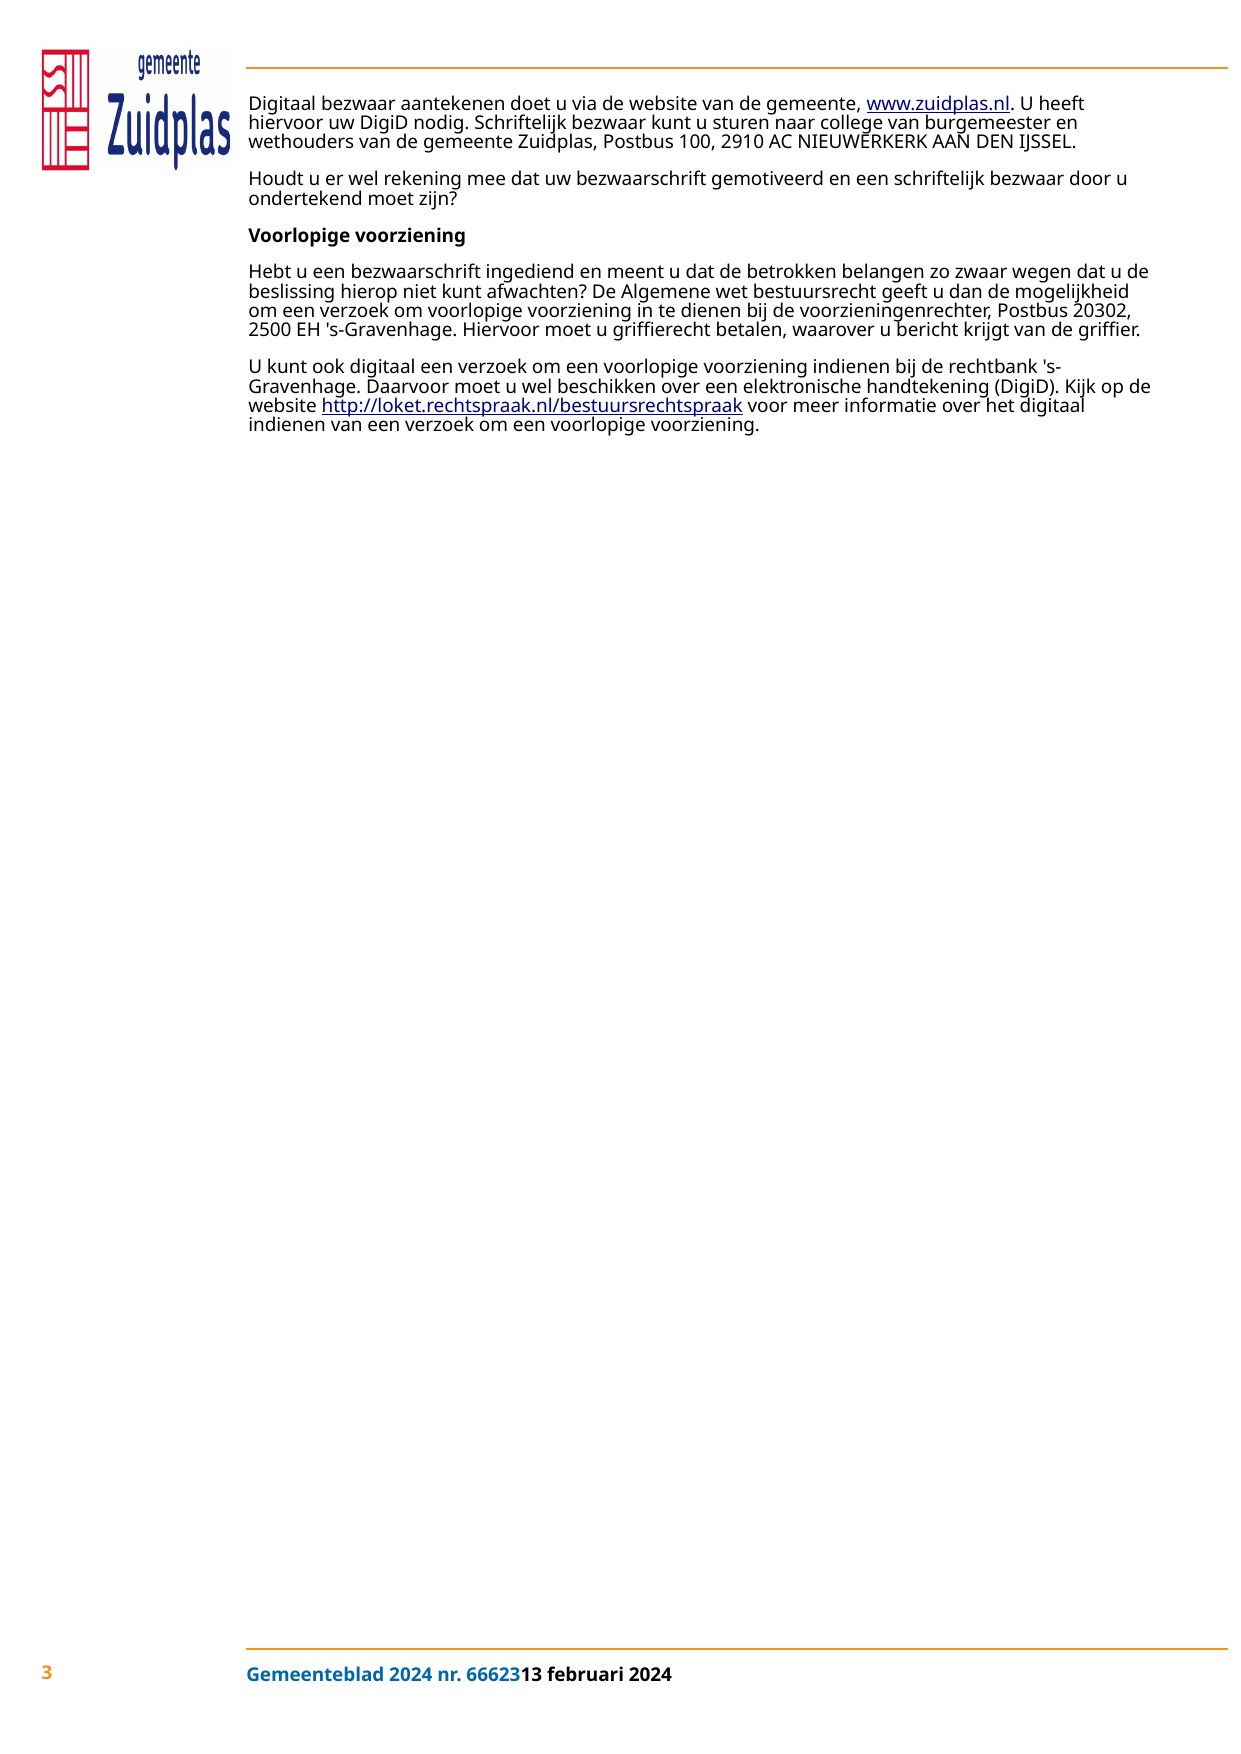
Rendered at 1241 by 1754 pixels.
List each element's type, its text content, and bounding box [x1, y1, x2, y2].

picture [41, 47, 231, 172]
text Hebt u een bezwaarschrift ingediend en meent u dat de betrokken belangen zo zwaar wegen dat u de beslissing hierop niet kunt afwachten? De Algemene wet bestuursrecht geeft u dan de mogelijkheid om een verzoek om voorlopige voorziening in te dienen bij de voorzieningenrechter, Postbus 20302, 2500 EH 's-Gravenhage. Hiervoor moet u griffierecht betalen, waarover u bericht krijgt van de griffier. [248, 263, 1152, 341]
text Houdt u er wel rekening mee dat uw bezwaarschrift gemotiveerd en een schriftelijk bezwaar door u ondertekend moet zijn? [248, 170, 1152, 209]
text Voorlopige voorziening [248, 227, 1152, 246]
text Digitaal bezwaar aantekenen doet u via de website van de gemeente, www.zuidplas.nl. U heeft hiervoor uw DigiD nodig. Schriftelijk bezwaar kunt u sturen naar college van burgemeester en wethouders van de gemeente Zuidplas, Postbus 100, 2910 AC NIEUWERKERK AAN DEN IJSSEL. [248, 95, 1152, 153]
text U kunt ook digitaal een verzoek om een voorlopige voorziening indienen bij de rechtbank 's-Gravenhage. Daarvoor moet u wel beschikken over een elektronische handtekening (DigiD). Kijk op de website http://loket.rechtspraak.nl/bestuursrechtspraak voor meer informatie over het digitaal indienen van een verzoek om een voorlopige voorziening. [248, 358, 1152, 435]
